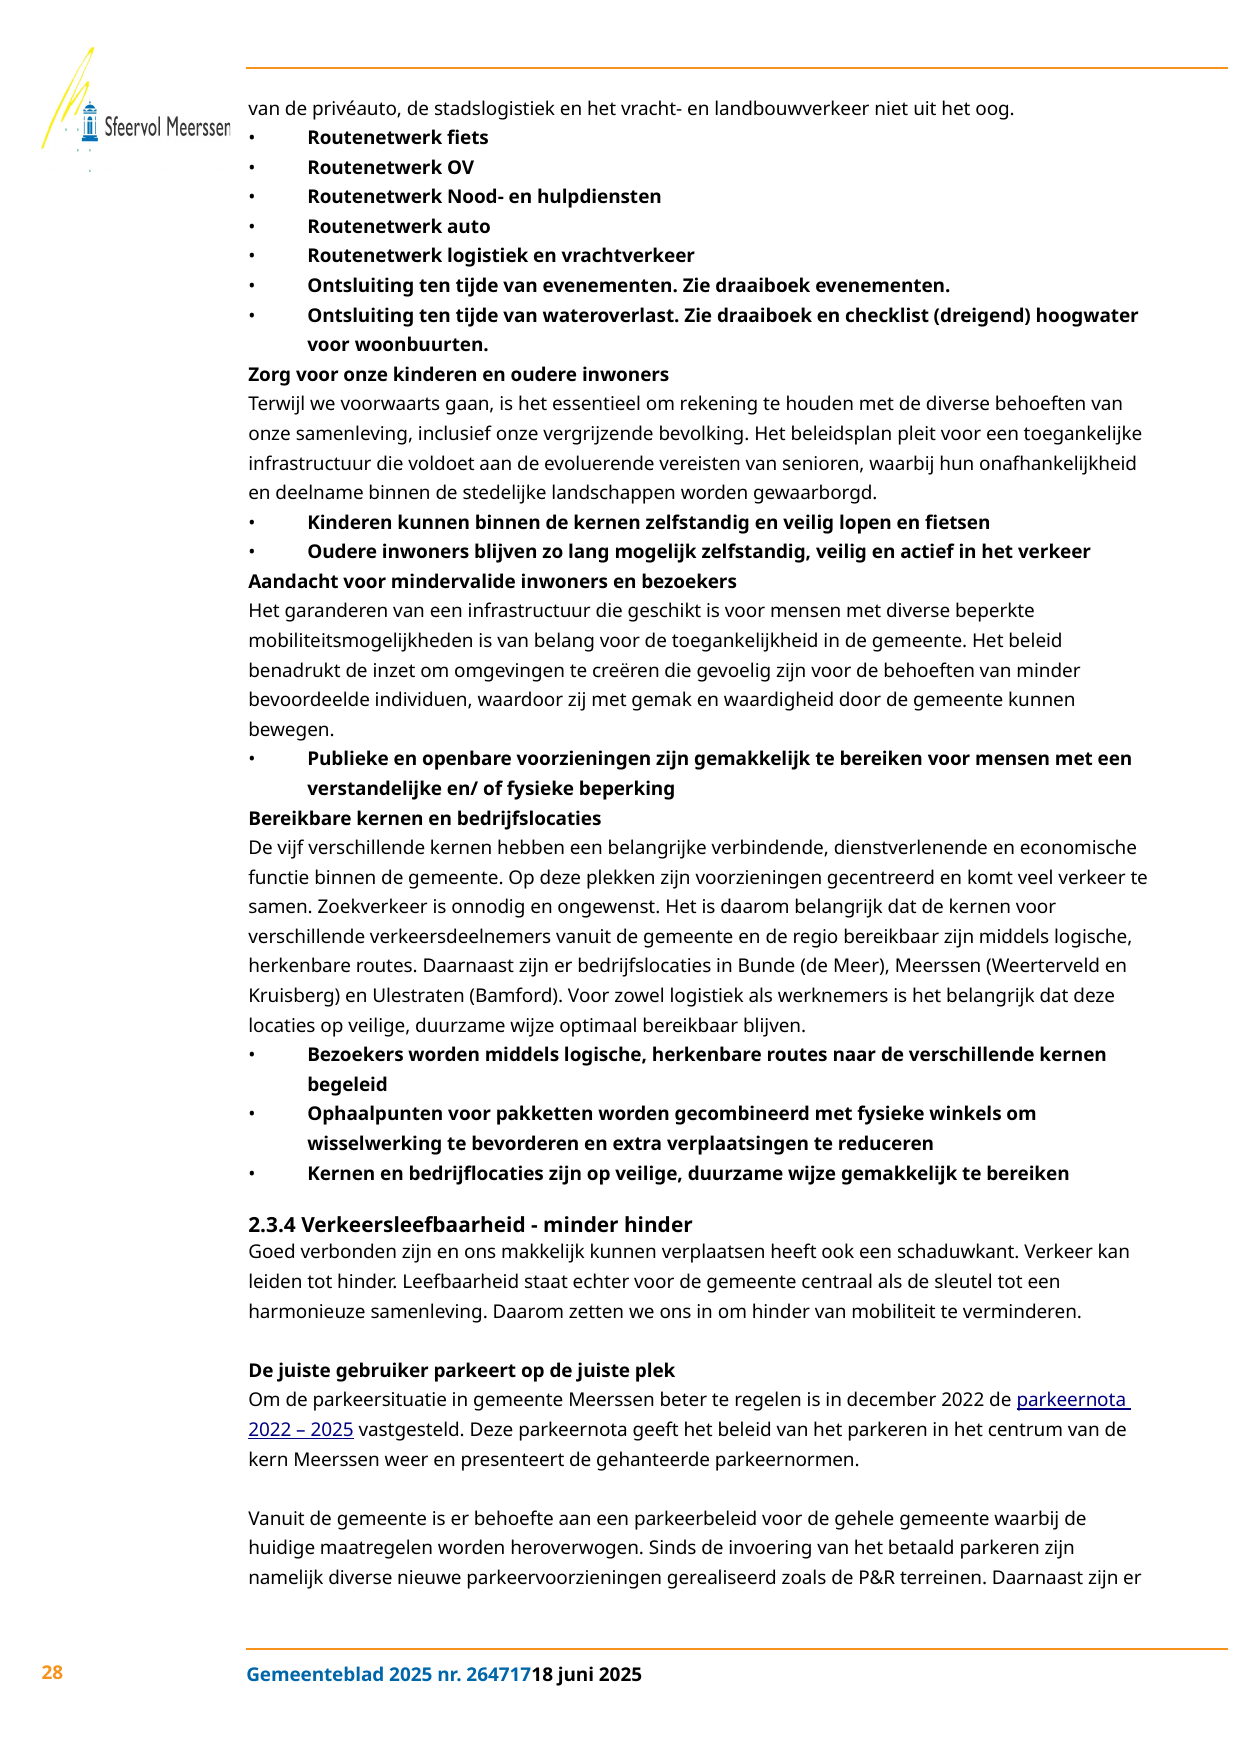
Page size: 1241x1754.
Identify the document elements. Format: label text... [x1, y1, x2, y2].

list Routenetwerk fiets [248, 124, 1152, 150]
text Aandacht voor mindervalide inwoners en bezoekers [248, 568, 1152, 594]
list Routenetwerk Nood- en hulpdiensten [248, 183, 1152, 209]
text Bereikbare kernen en bedrijfslocaties [248, 805, 1152, 831]
list Kinderen kunnen binnen de kernen zelfstandig en veilig lopen en fietsen [248, 509, 1152, 535]
text Goed verbonden zijn en ons makkelijk kunnen verplaatsen heeft ook een schaduwkant. Verkeer kan leiden tot hinder. Leefbaarheid staat echter voor de gemeente centraal als de sleutel tot een harmonieuze samenleving. Daarom zetten we ons in om hinder van mobiliteit te verminderen. [248, 1239, 1152, 1323]
text Terwijl we voorwaarts gaan, is het essentieel om rekening te houden met de diverse behoeften van onze samenleving, inclusief onze vergrijzende bevolking. Het beleidsplan pleit voor een toegankelijke infrastructuur die voldoet aan de evoluerende vereisten van senioren, waarbij hun onafhankelijkheid en deelname binnen de stedelijke landschappen worden gewaarborgd. [248, 391, 1152, 505]
text Om de parkeersituatie in gemeente Meerssen beter te regelen is in december 2022 de parkeernota 2022 – 2025 vastgesteld. Deze parkeernota geeft het beleid van het parkeren in het centrum van de kern Meerssen weer en presenteert de gehanteerde parkeernormen. [248, 1387, 1152, 1471]
text De juiste gebruiker parkeert op de juiste plek [248, 1357, 1152, 1383]
list Publieke en openbare voorzieningen zijn gemakkelijk te bereiken voor mensen met een verstandelijke en/ of fysieke beperking [248, 746, 1152, 801]
list Oudere inwoners blijven zo lang mogelijk zelfstandig, veilig en actief in het verkeer [248, 538, 1152, 564]
text De vijf verschillende kernen hebben een belangrijke verbindende, dienstverlenende en economische functie binnen de gemeente. Op deze plekken zijn voorzieningen gecentreerd en komt veel verkeer te samen. Zoekverkeer is onnodig en ongewenst. Het is daarom belangrijk dat de kernen voor verschillende verkeersdeelnemers vanuit de gemeente en de regio bereikbaar zijn middels logische, herkenbare routes. Daarnaast zijn er bedrijfslocaties in Bunde (de Meer), Meerssen (Weerterveld en Kruisberg) en Ulestraten (Bamford). Voor zowel logistiek als werknemers is het belangrijk dat deze locaties op veilige, duurzame wijze optimaal bereikbaar blijven. [248, 834, 1152, 1038]
list Routenetwerk auto [248, 213, 1152, 239]
text 2.3.4 Verkeersleefbaarheid - minder hinder [248, 1210, 1152, 1239]
list Ontsluiting ten tijde van wateroverlast. Zie draaiboek en checklist (dreigend) hoogwater voor woonbuurten. [248, 302, 1152, 357]
picture [41, 47, 231, 172]
text Vanuit de gemeente is er behoefte aan een parkeerbeleid voor de gehele gemeente waarbij de huidige maatregelen worden heroverwogen. Sinds de invoering van het betaald parkeren zijn namelijk diverse nieuwe parkeervoorzieningen gerealiseerd zoals de P&R terreinen. Daarnaast zijn er [248, 1505, 1152, 1590]
list Bezoekers worden middels logische, herkenbare routes naar de verschillende kernen begeleid [248, 1041, 1152, 1097]
list Routenetwerk OV [248, 154, 1152, 180]
text Zorg voor onze kinderen en oudere inwoners [248, 361, 1152, 387]
list Ontsluiting ten tijde van evenementen. Zie draaiboek evenementen. [248, 272, 1152, 298]
list Ophaalpunten voor pakketten worden gecombineerd met fysieke winkels om wisselwerking te bevorderen en extra verplaatsingen te reduceren [248, 1101, 1152, 1156]
text Het garanderen van een infrastructuur die geschikt is voor mensen met diverse beperkte mobiliteitsmogelijkheden is van belang voor de toegankelijkheid in de gemeente. Het beleid benadrukt de inzet om omgevingen te creëren die gevoelig zijn voor de behoeften van minder bevoordeelde individuen, waardoor zij met gemak en waardigheid door de gemeente kunnen bewegen. [248, 598, 1152, 742]
text van de privéauto, de stadslogistiek en het vracht- en landbouwverkeer niet uit het oog. [248, 95, 1152, 121]
list Kernen en bedrijflocaties zijn op veilige, duurzame wijze gemakkelijk te bereiken [248, 1160, 1152, 1186]
list Routenetwerk logistiek en vrachtverkeer [248, 243, 1152, 268]
